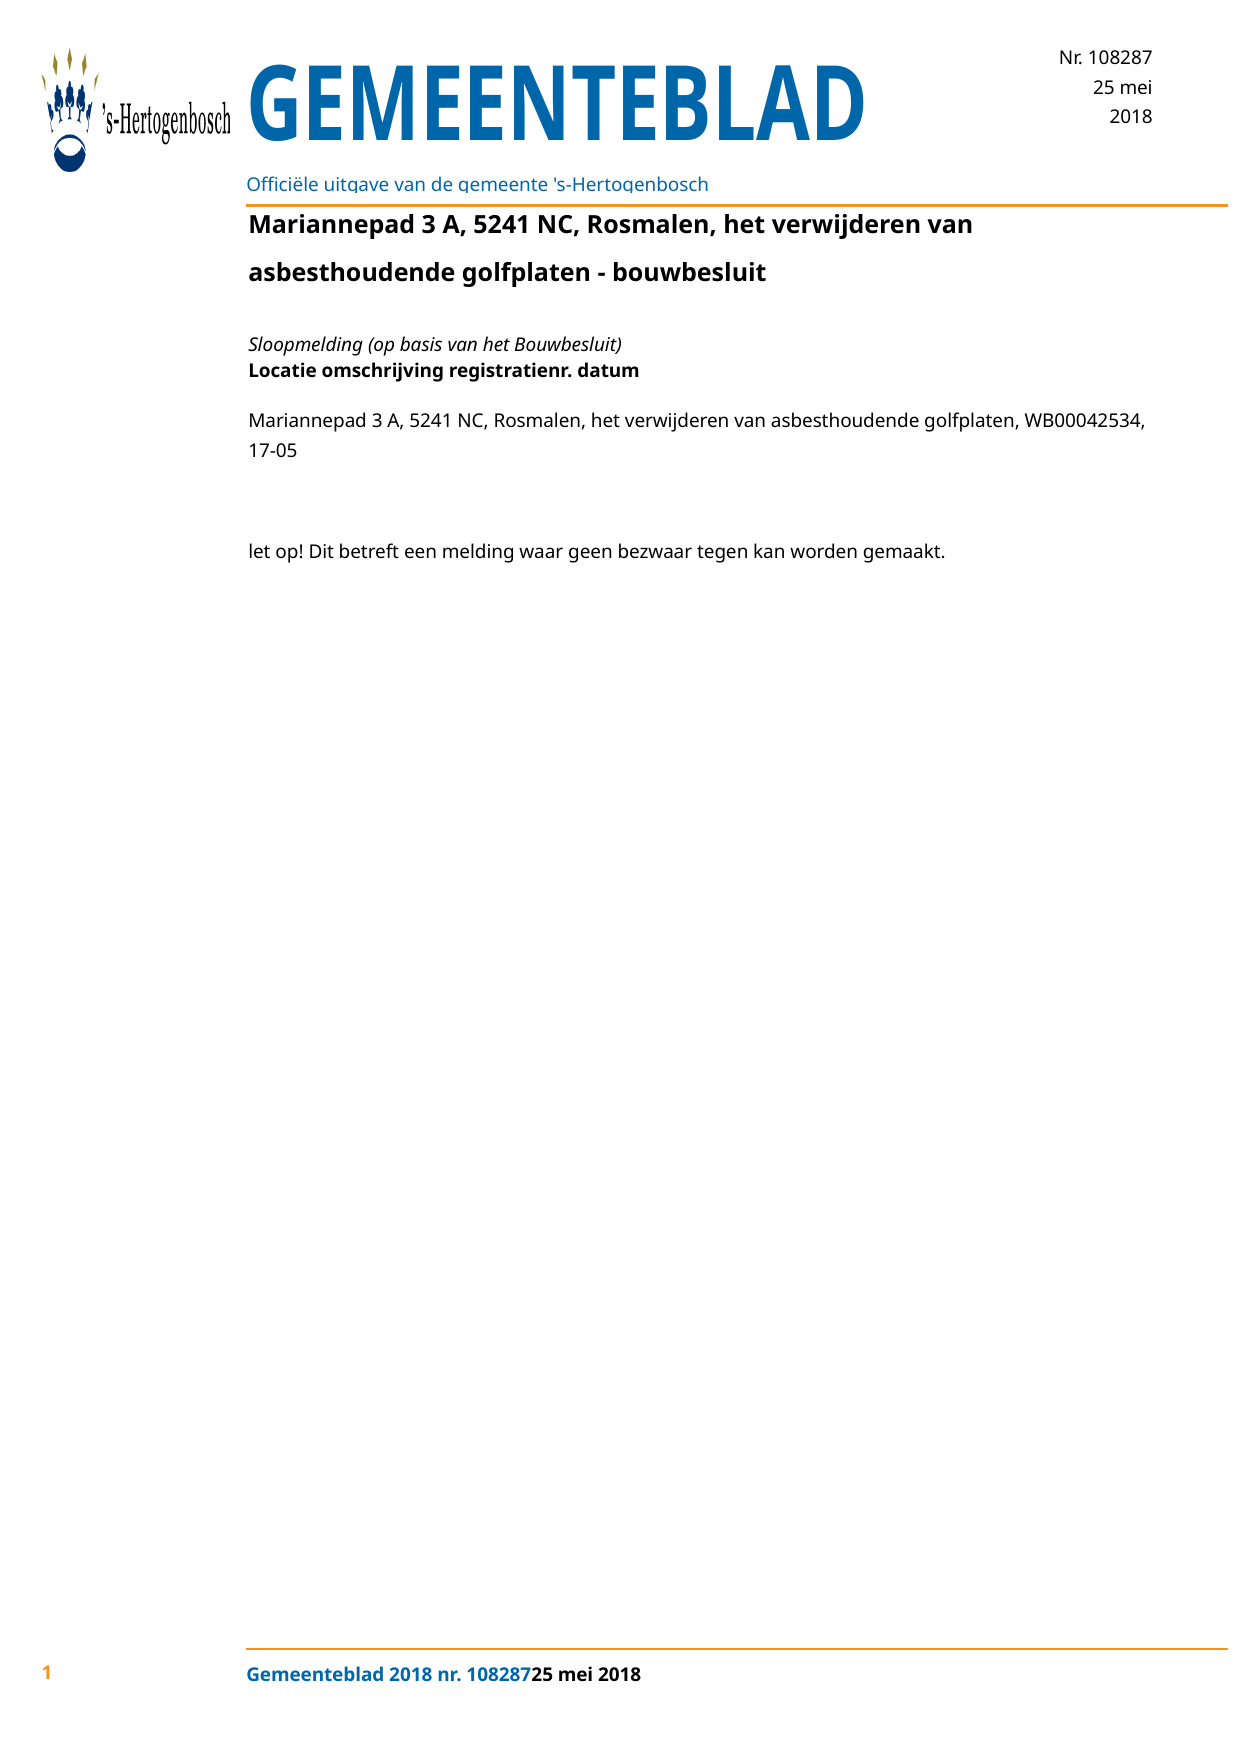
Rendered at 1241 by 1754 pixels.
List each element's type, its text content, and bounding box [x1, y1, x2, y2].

text Locatie omschrijving registratienr. datum [248, 357, 1152, 383]
picture [41, 47, 231, 172]
text Sloopmelding (op basis van het Bouwbesluit) [248, 331, 1152, 357]
text Mariannepad 3 A, 5241 NC, Rosmalen, het verwijderen van asbesthoudende golfplaten - bouwbesluit [248, 207, 1152, 288]
text Mariannepad 3 A, 5241 NC, Rosmalen, het verwijderen van asbesthoudende golfplaten, WB00042534, 17-05 [248, 408, 1152, 463]
text let op! Dit betreft een melding waar geen bezwaar tegen kan worden gemaakt. [248, 538, 1152, 564]
